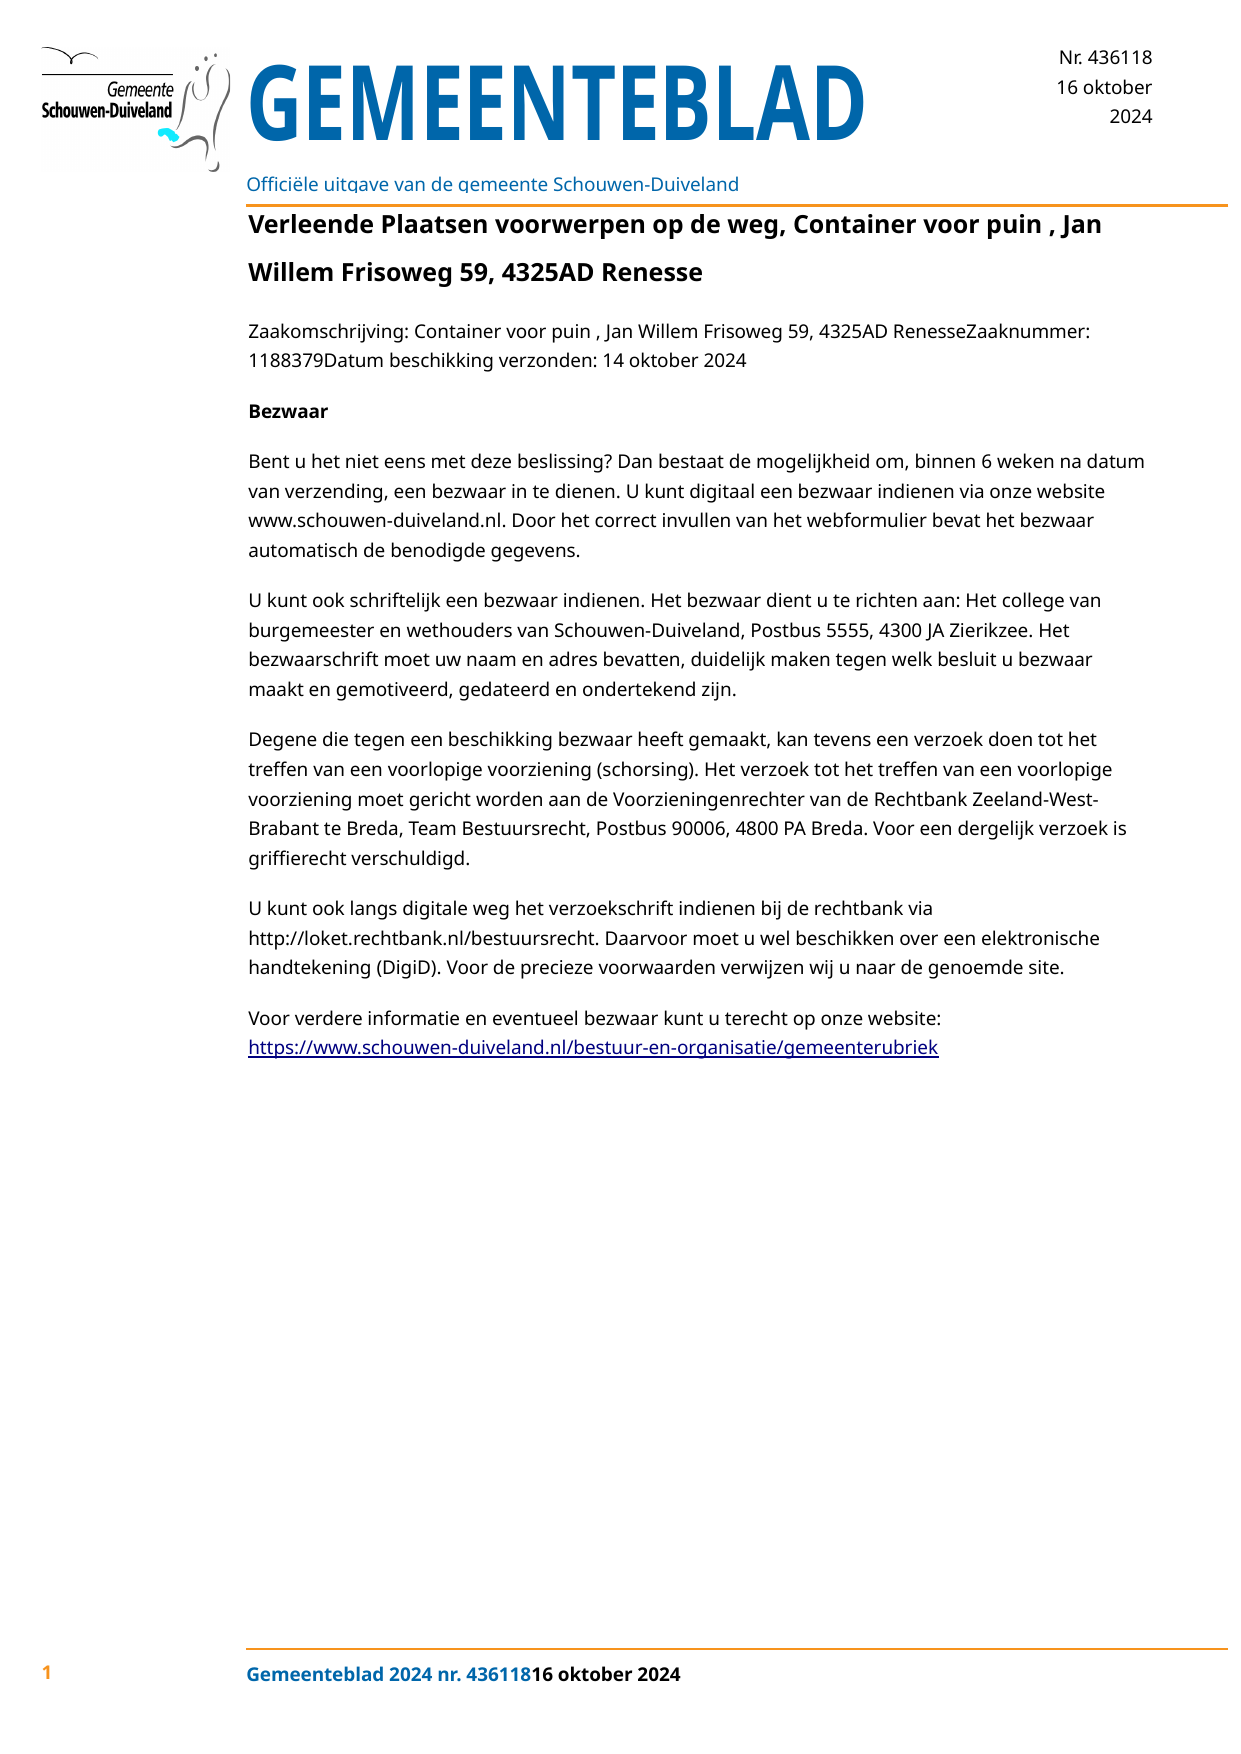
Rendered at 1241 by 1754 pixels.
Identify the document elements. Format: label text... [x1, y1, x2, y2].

text Zaakomschrijving: Container voor puin , Jan Willem Frisoweg 59, 4325AD RenesseZaaknummer: 1188379Datum beschikking verzonden: 14 oktober 2024 [248, 318, 1152, 373]
text Voor verdere informatie en eventueel bezwaar kunt u terecht op onze website: https://www.schouwen-duiveland.nl/bestuur-en-organisatie/gemeenterubriek [248, 1005, 1152, 1060]
text U kunt ook schriftelijk een bezwaar indienen. Het bezwaar dient u te richten aan: Het college van burgemeester en wethouders van Schouwen-Duiveland, Postbus 5555, 4300 JA Zierikzee. Het bezwaarschrift moet uw naam en adres bevatten, duidelijk maken tegen welk besluit u bezwaar maakt en gemotiveerd, gedateerd en ondertekend zijn. [248, 587, 1152, 702]
picture [41, 47, 231, 172]
text Degene die tegen een beschikking bezwaar heeft gemaakt, kan tevens een verzoek doen tot het treffen van een voorlopige voorziening (schorsing). Het verzoek tot het treffen van een voorlopige voorziening moet gericht worden aan de Voorzieningenrechter van de Rechtbank Zeeland-West-Brabant te Breda, Team Bestuursrecht, Postbus 90006, 4800 PA Breda. Voor een dergelijk verzoek is griffierecht verschuldigd. [248, 727, 1152, 871]
text Bezwaar [248, 398, 1152, 424]
text U kunt ook langs digitale weg het verzoekschrift indienen bij de rechtbank via http://loket.rechtbank.nl/bestuursrecht. Daarvoor moet u wel beschikken over een elektronische handtekening (DigiD). Voor de precieze voorwaarden verwijzen wij u naar de genoemde site. [248, 895, 1152, 980]
text Verleende Plaatsen voorwerpen op de weg, Container voor puin , Jan Willem Frisoweg 59, 4325AD Renesse [248, 207, 1152, 288]
text Bent u het niet eens met deze beslissing? Dan bestaat de mogelijkheid om, binnen 6 weken na datum van verzending, een bezwaar in te dienen. U kunt digitaal een bezwaar indienen via onze website www.schouwen-duiveland.nl. Door het correct invullen van het webformulier bevat het bezwaar automatisch de benodigde gegevens. [248, 448, 1152, 563]
